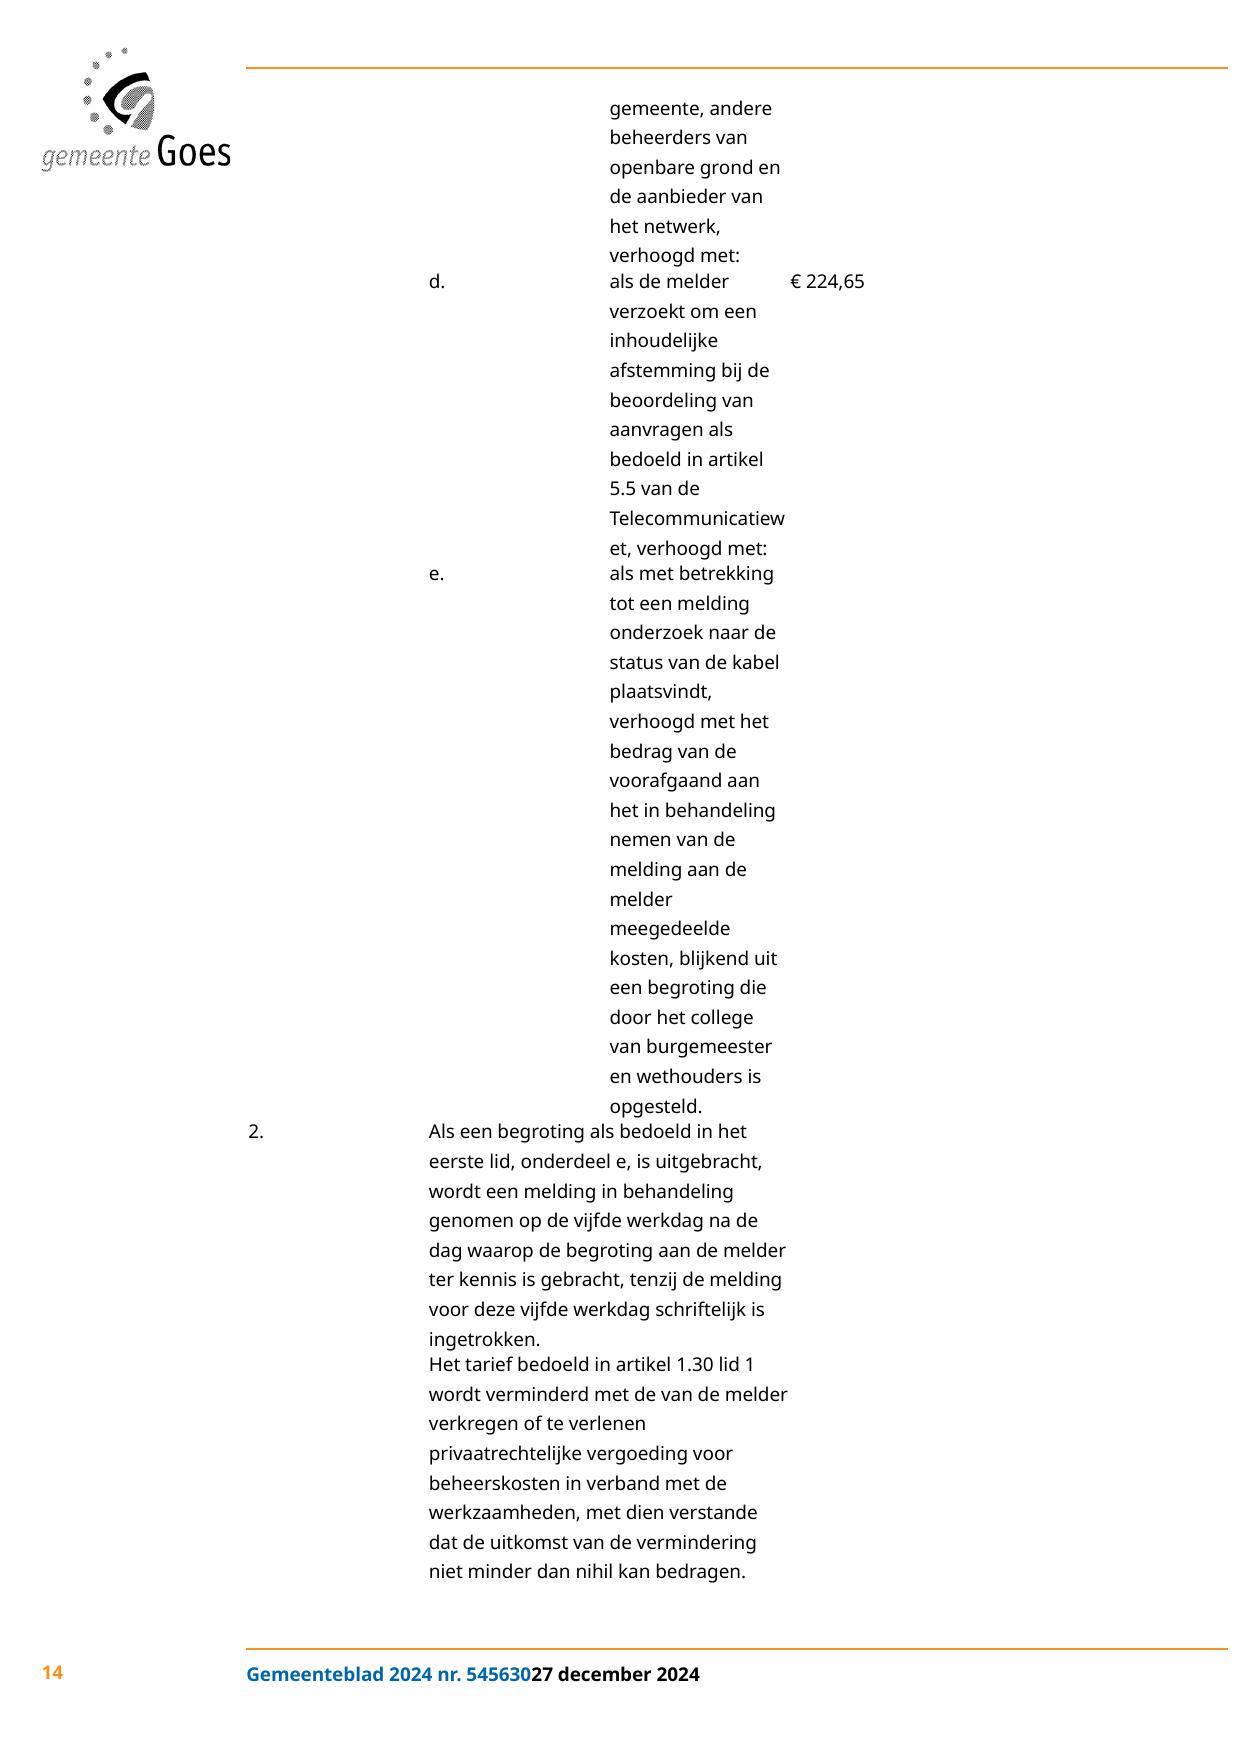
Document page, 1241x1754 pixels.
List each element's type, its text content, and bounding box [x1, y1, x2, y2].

table_cell [790, 1584, 971, 1610]
table_cell [248, 560, 429, 1119]
table_cell [790, 1351, 971, 1584]
table_cell als de melder verzoekt om een inhoudelijke afstemming bij de beoordeling van aanvragen als bedoeld in artikel 5.5 van de Telecommunicatiewet, verhoogd met: [609, 269, 790, 560]
table_cell d. [429, 269, 609, 560]
table_cell e. [429, 560, 609, 1119]
table_cell Het tarief bedoeld in artikel 1.30 lid 1 wordt verminderd met de van de melder verkregen of te verlenen privaatrechtelijke vergoeding voor beheerskosten in verband met de werkzaamheden, met dien verstande dat de uitkomst van de vermindering niet minder dan nihil kan bedragen. [429, 1351, 790, 1584]
table_cell als met betrekking tot een melding onderzoek naar de status van de kabel plaatsvindt, verhoogd met het bedrag van de voorafgaand aan het in behandeling nemen van de melding aan de melder meegedeelde kosten, blijkend uit een begroting die door het college van burgemeester en wethouders is opgesteld. [609, 560, 790, 1119]
table_cell [248, 1584, 609, 1610]
table_cell [248, 269, 429, 560]
table_cell € 224,65 [790, 269, 971, 560]
table_cell [248, 1351, 429, 1584]
picture [41, 47, 231, 172]
table_cell 2. [248, 1119, 429, 1351]
table_cell [790, 560, 971, 1119]
table_cell Als een begroting als bedoeld in het eerste lid, onderdeel e, is uitgebracht, wordt een melding in behandeling genomen op de vijfde werkdag na de dag waarop de begroting aan de melder ter kennis is gebracht, tenzij de melding voor deze vijfde werkdag schriftelijk is ingetrokken. [429, 1119, 790, 1351]
table_cell [429, 95, 609, 268]
table_cell [609, 1584, 790, 1610]
table_cell [790, 95, 971, 268]
table_cell [790, 1119, 971, 1351]
table_cell gemeente, andere beheerders van openbare grond en de aanbieder van het netwerk, verhoogd met: [609, 95, 790, 268]
table_cell [248, 95, 429, 268]
